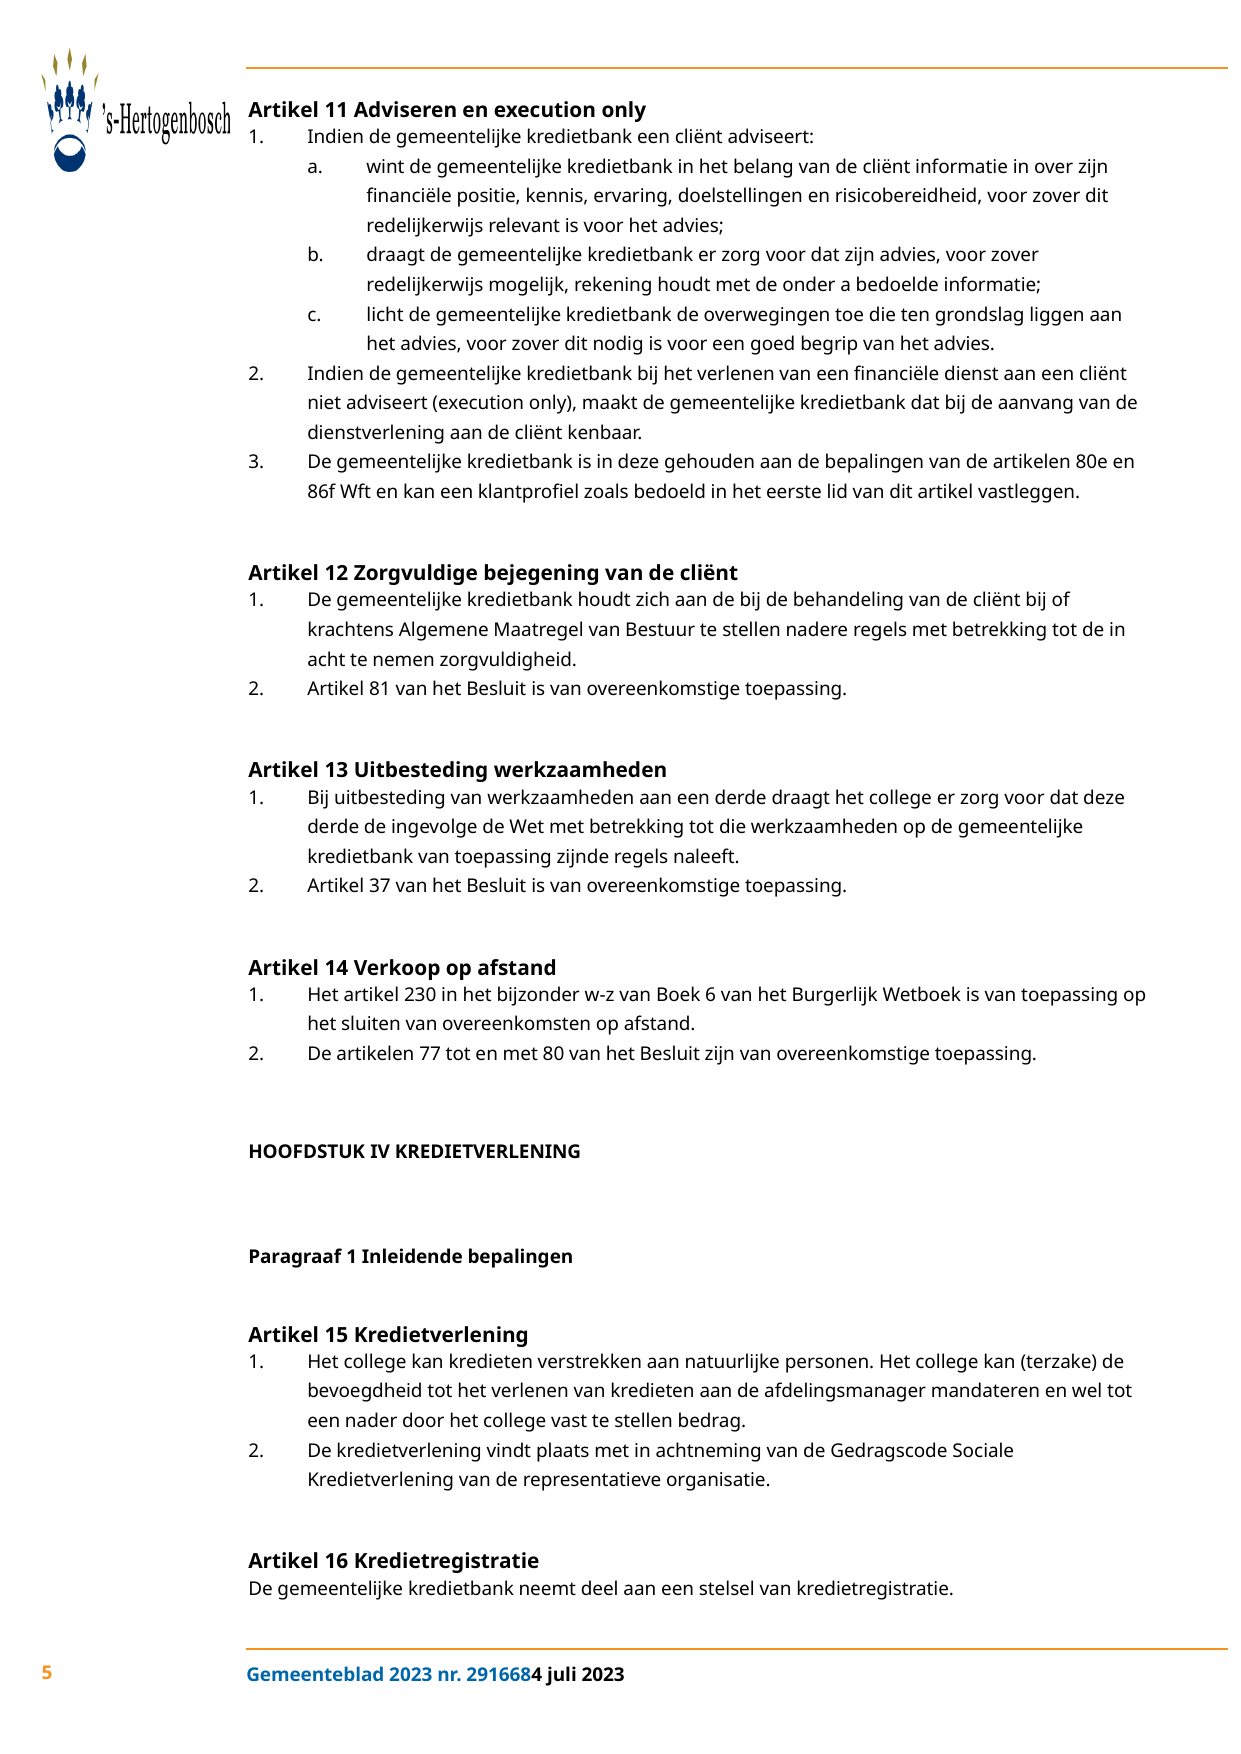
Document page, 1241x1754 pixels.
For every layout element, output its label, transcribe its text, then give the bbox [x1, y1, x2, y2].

list licht de gemeentelijke kredietbank de overwegingen toe die ten grondslag liggen aan het advies, voor zover dit nodig is voor een goed begrip van het advies. [307, 301, 1152, 356]
text De gemeentelijke kredietbank neemt deel aan een stelsel van kredietregistratie. [248, 1575, 1152, 1601]
list Indien de gemeentelijke kredietbank bij het verlenen van een financiële dienst aan een cliënt niet adviseert (execution only), maakt de gemeentelijke kredietbank dat bij de aanvang van de dienstverlening aan de cliënt kenbaar. [248, 360, 1152, 445]
text Artikel 11 Adviseren en execution only [248, 95, 1152, 123]
list wint de gemeentelijke kredietbank in het belang van de cliënt informatie in over zijn financiële positie, kennis, ervaring, doelstellingen en risicobereidheid, voor zover dit redelijkerwijs relevant is voor het advies; [307, 153, 1152, 238]
text HOOFDSTUK IV KREDIETVERLENING [248, 1136, 1152, 1165]
list Het artikel 230 in het bijzonder w-z van Boek 6 van het Burgerlijk Wetboek is van toepassing op het sluiten van overeenkomsten op afstand. [248, 981, 1152, 1036]
text Artikel 14 Verkoop op afstand [248, 953, 1152, 981]
list Het college kan kredieten verstrekken aan natuurlijke personen. Het college kan (terzake) de bevoegdheid tot het verlenen van kredieten aan de afdelingsmanager mandateren en wel tot een nader door het college vast te stellen bedrag. [248, 1348, 1152, 1433]
list De kredietverlening vindt plaats met in achtneming van de Gedragscode Sociale Kredietverlening van de representatieve organisatie. [248, 1437, 1152, 1492]
list Bij uitbesteding van werkzaamheden aan een derde draagt het college er zorg voor dat deze derde de ingevolge de Wet met betrekking tot die werkzaamheden op de gemeentelijke kredietbank van toepassing zijnde regels naleeft. [248, 784, 1152, 869]
list draagt de gemeentelijke kredietbank er zorg voor dat zijn advies, voor zover redelijkerwijs mogelijk, rekening houdt met de onder a bedoelde informatie; [307, 242, 1152, 297]
picture [41, 47, 231, 172]
text Artikel 13 Uitbesteding werkzaamheden [248, 755, 1152, 784]
list De gemeentelijke kredietbank houdt zich aan de bij de behandeling van de cliënt bij of krachtens Algemene Maatregel van Bestuur te stellen nadere regels met betrekking tot de in acht te nemen zorgvuldigheid. [248, 587, 1152, 672]
text Paragraaf 1 Inleidende bepalingen [248, 1243, 1152, 1269]
text Artikel 16 Kredietregistratie [248, 1546, 1152, 1575]
text Artikel 12 Zorgvuldige bejegening van de cliënt [248, 558, 1152, 587]
list Indien de gemeentelijke kredietbank een cliënt adviseert: [248, 123, 1152, 149]
list Artikel 37 van het Besluit is van overeenkomstige toepassing. [248, 873, 1152, 898]
list Artikel 81 van het Besluit is van overeenkomstige toepassing. [248, 675, 1152, 701]
list De gemeentelijke kredietbank is in deze gehouden aan de bepalingen van de artikelen 80e en 86f Wft en kan een klantprofiel zoals bedoeld in het eerste lid van dit artikel vastleggen. [248, 449, 1152, 504]
list De artikelen 77 tot en met 80 van het Besluit zijn van overeenkomstige toepassing. [248, 1040, 1152, 1066]
text Artikel 15 Kredietverlening [248, 1320, 1152, 1348]
